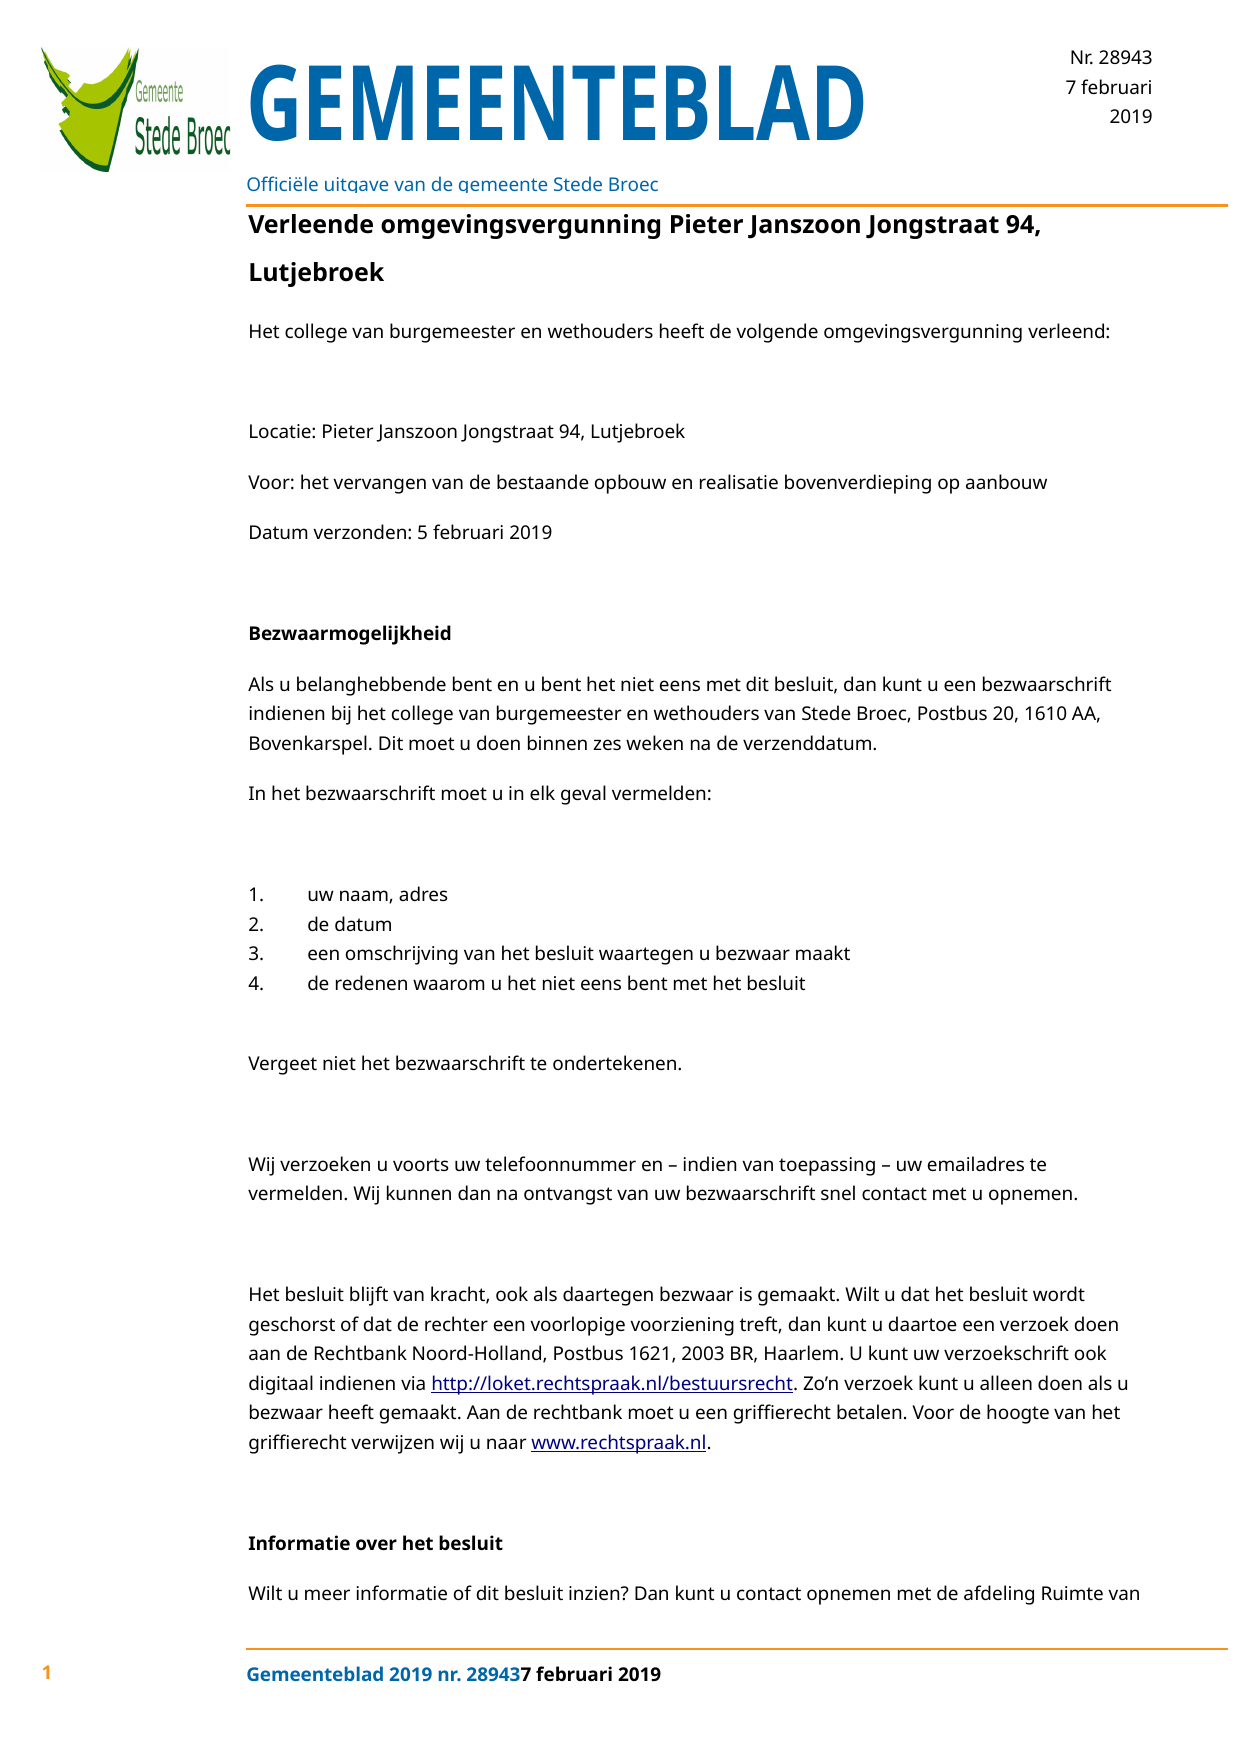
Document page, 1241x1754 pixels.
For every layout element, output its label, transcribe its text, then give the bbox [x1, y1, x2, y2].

text Informatie over het besluit [248, 1530, 1152, 1556]
text Bezwaarmogelijkheid [248, 620, 1152, 646]
text Het college van burgemeester en wethouders heeft de volgende omgevingsvergunning verleend: [248, 318, 1152, 344]
text Vergeet niet het bezwaarschrift te ondertekenen. [248, 1050, 1152, 1076]
list uw naam, adres [248, 881, 1152, 907]
text Het besluit blijft van kracht, ook als daartegen bezwaar is gemaakt. Wilt u dat het besluit wordt geschorst of dat de rechter een voorlopige voorziening treft, dan kunt u daartoe een verzoek doen aan de Rechtbank Noord-Holland, Postbus 1621, 2003 BR, Haarlem. U kunt uw verzoekschrift ook digitaal indienen via http://loket.rechtspraak.nl/bestuursrecht. Zo’n verzoek kunt u alleen doen als u bezwaar heeft gemaakt. Aan de rechtbank moet u een griffierecht betalen. Voor de hoogte van het griffierecht verwijzen wij u naar www.rechtspraak.nl. [248, 1281, 1152, 1455]
text Voor: het vervangen van de bestaande opbouw en realisatie bovenverdieping op aanbouw [248, 469, 1152, 495]
list een omschrijving van het besluit waartegen u bezwaar maakt [248, 940, 1152, 966]
text Wij verzoeken u voorts uw telefoonnummer en – indien van toepassing – uw emailadres te vermelden. Wij kunnen dan na ontvangst van uw bezwaarschrift snel contact met u opnemen. [248, 1151, 1152, 1206]
text Verleende omgevingsvergunning Pieter Janszoon Jongstraat 94, Lutjebroek [248, 207, 1152, 288]
text Als u belanghebbende bent en u bent het niet eens met dit besluit, dan kunt u een bezwaarschrift indienen bij het college van burgemeester en wethouders van Stede Broec, Postbus 20, 1610 AA, Bovenkarspel. Dit moet u doen binnen zes weken na de verzenddatum. [248, 671, 1152, 756]
text Wilt u meer informatie of dit besluit inzien? Dan kunt u contact opnemen met de afdeling Ruimte van [248, 1580, 1152, 1606]
picture [41, 47, 231, 172]
text Locatie: Pieter Janszoon Jongstraat 94, Lutjebroek [248, 419, 1152, 444]
text In het bezwaarschrift moet u in elk geval vermelden: [248, 780, 1152, 806]
list de redenen waarom u het niet eens bent met het besluit [248, 970, 1152, 996]
list de datum [248, 911, 1152, 937]
text Datum verzonden: 5 februari 2019 [248, 519, 1152, 545]
